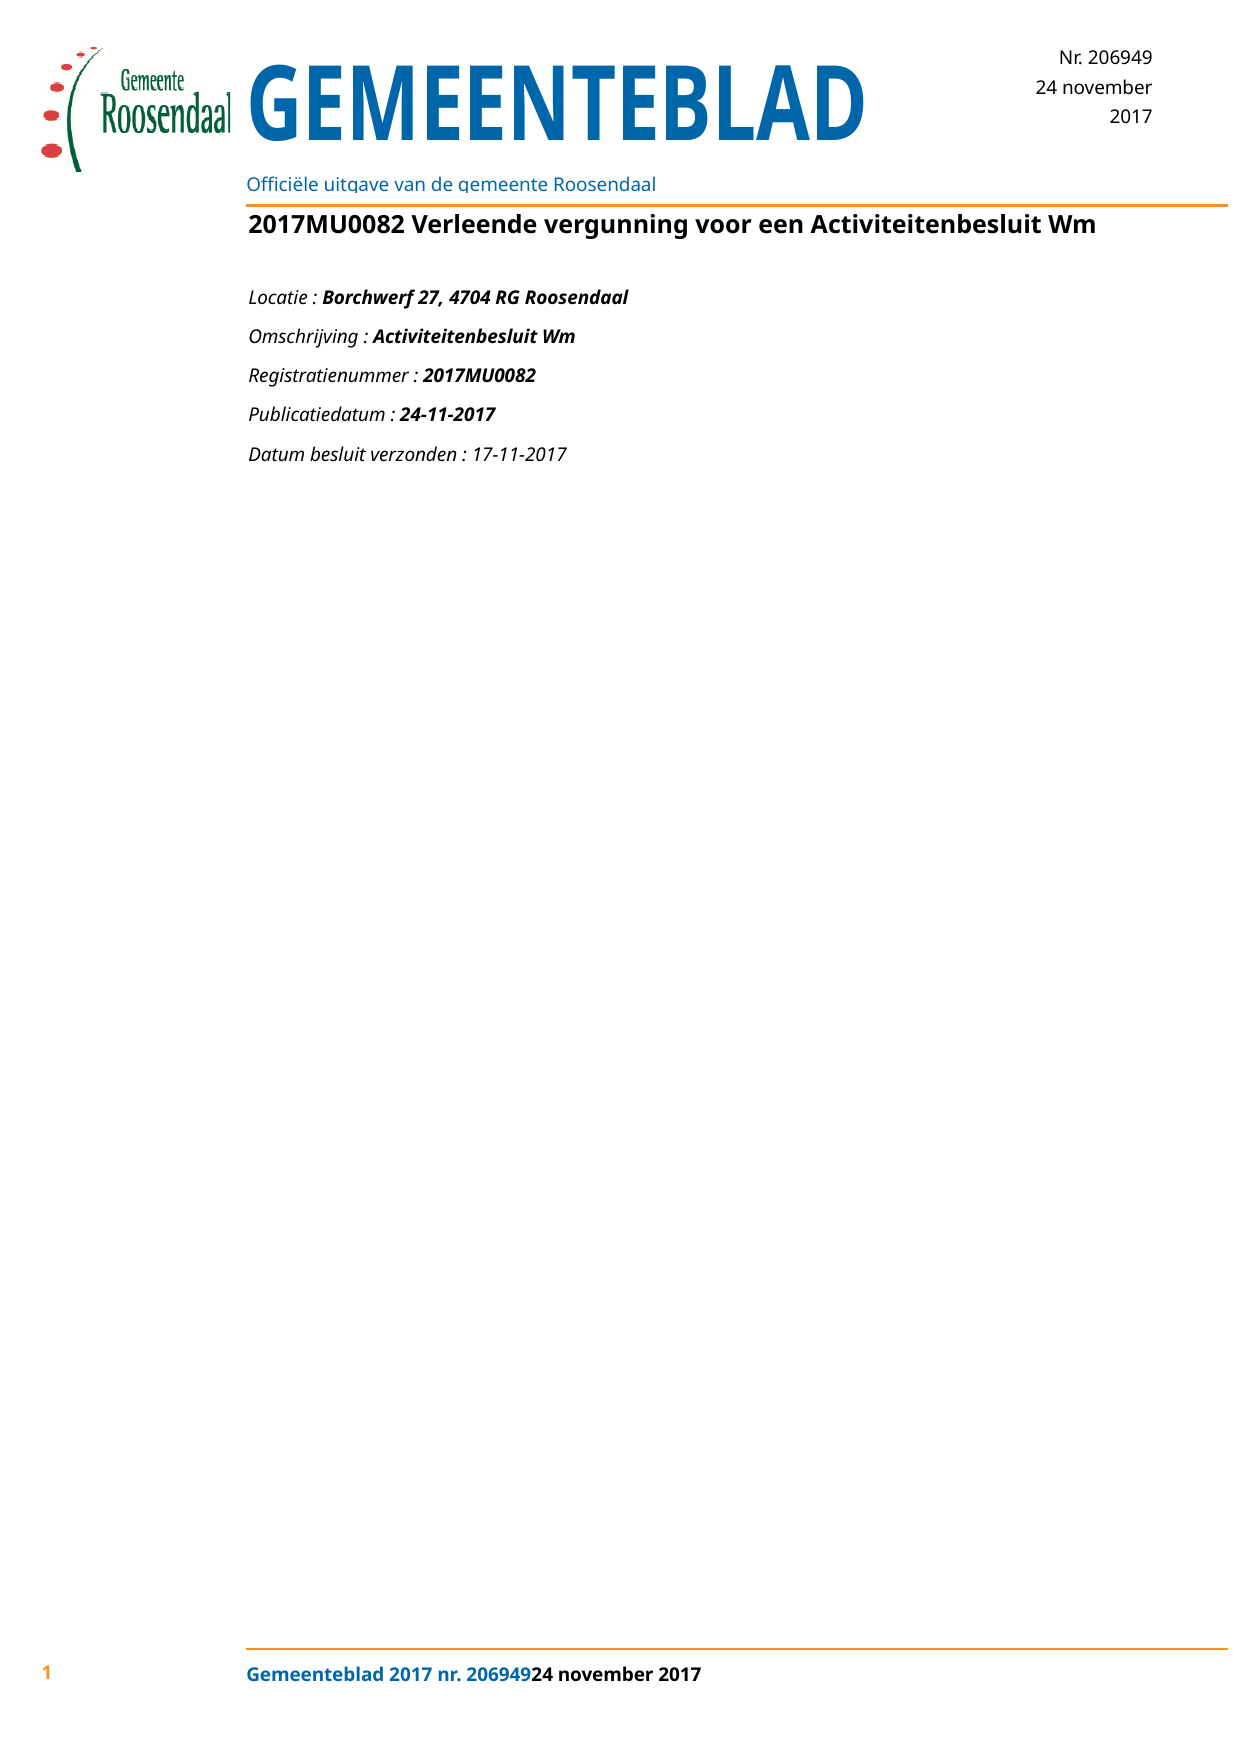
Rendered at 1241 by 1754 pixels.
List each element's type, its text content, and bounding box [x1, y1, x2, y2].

picture [41, 47, 231, 172]
text 2017MU0082 Verleende vergunning voor een Activiteitenbesluit Wm [248, 207, 1152, 241]
text Registratienummer : 2017MU0082 [248, 362, 1152, 388]
text Publicatiedatum : 24-11-2017 [248, 402, 1152, 427]
text Locatie : Borchwerf 27, 4704 RG Roosendaal [248, 284, 1152, 309]
text Omschrijving : Activiteitenbesluit Wm [248, 323, 1152, 349]
text Datum besluit verzonden : 17-11-2017 [248, 441, 1152, 467]
